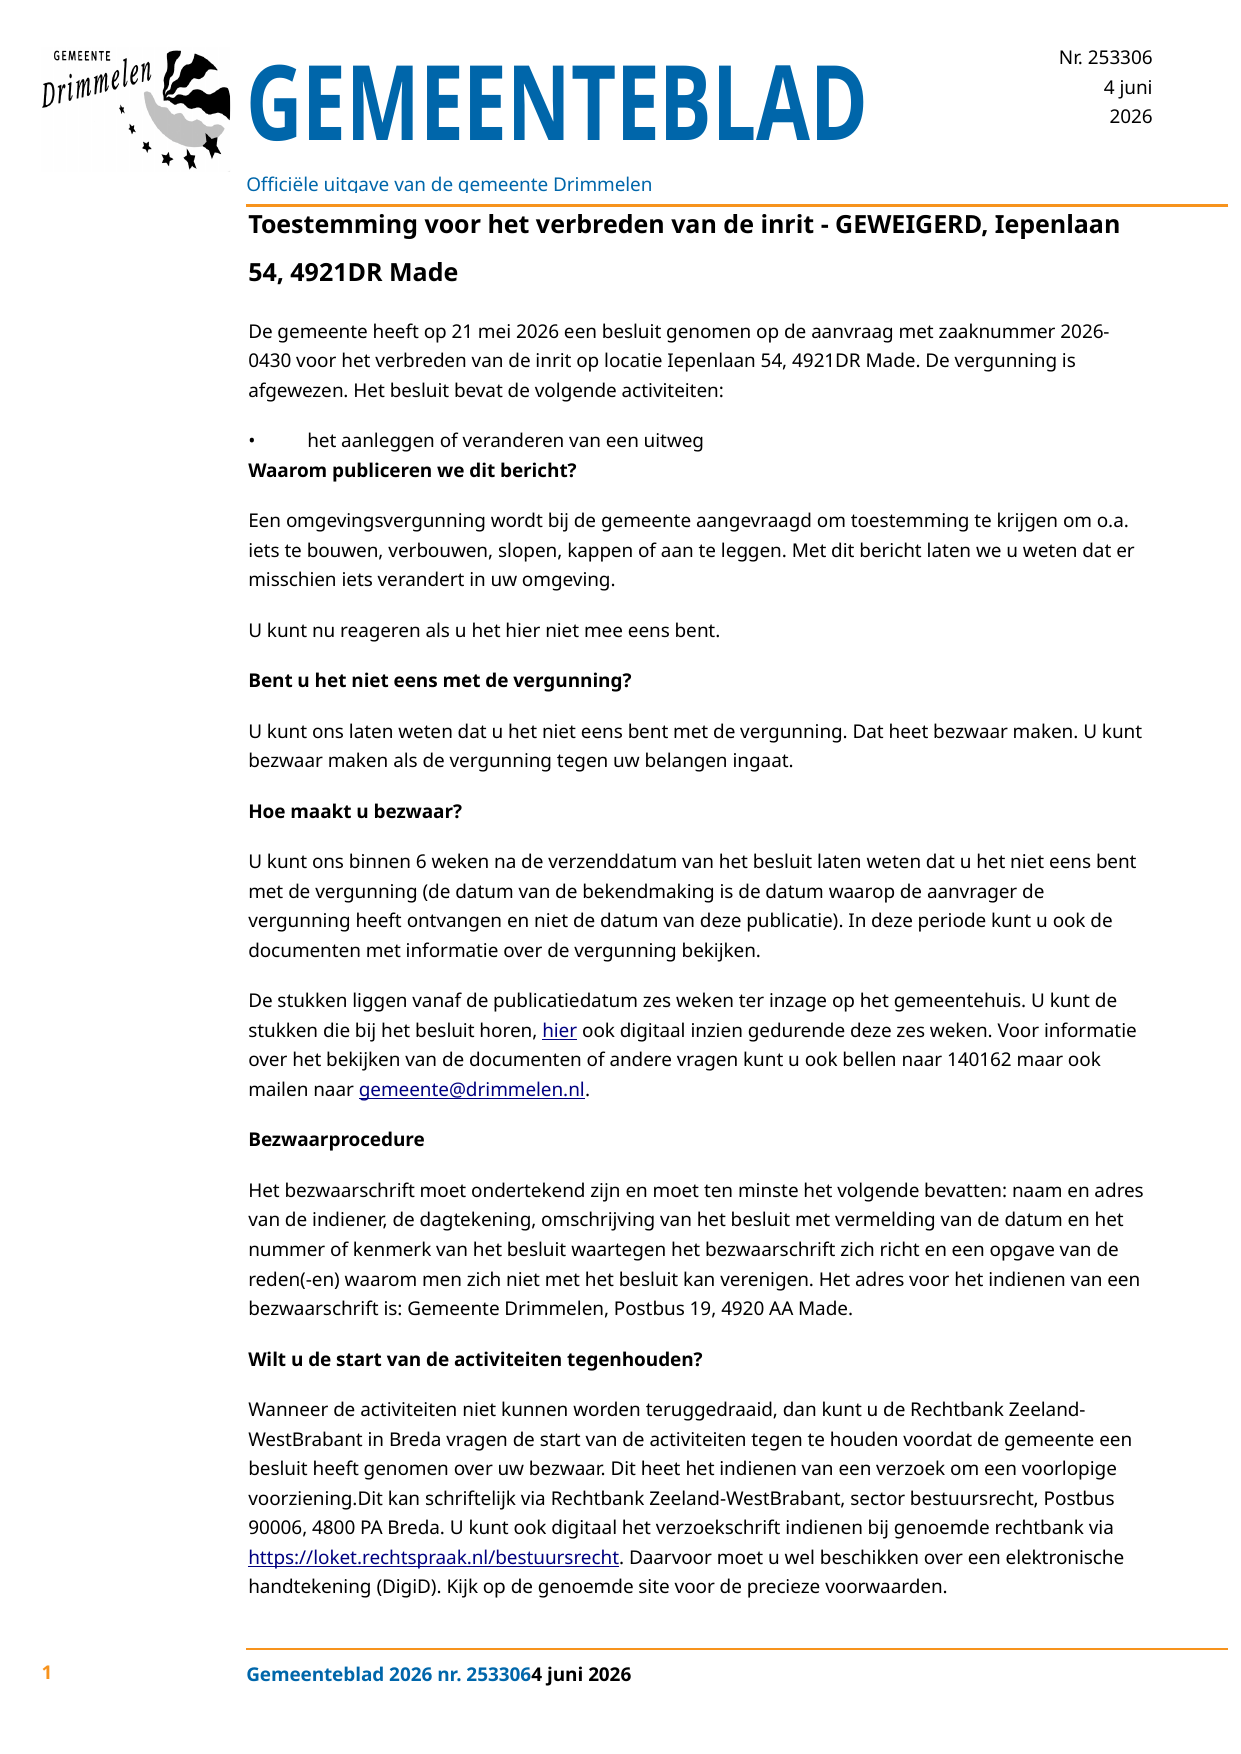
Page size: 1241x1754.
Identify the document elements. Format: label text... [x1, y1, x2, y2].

text Hoe maakt u bezwaar? [248, 798, 1152, 824]
text De gemeente heeft op 21 mei 2026 een besluit genomen op de aanvraag met zaaknummer 2026-0430 voor het verbreden van de inrit op locatie Iepenlaan 54, 4921DR Made. De vergunning is afgewezen. Het besluit bevat de volgende activiteiten: [248, 318, 1152, 403]
text U kunt nu reageren als u het hier niet mee eens bent. [248, 617, 1152, 643]
text Wanneer de activiteiten niet kunnen worden teruggedraaid, dan kunt u de Rechtbank Zeeland-WestBrabant in Breda vragen de start van de activiteiten tegen te houden voordat de gemeente een besluit heeft genomen over uw bezwaar. Dit heet het indienen van een verzoek om een voorlopige voorziening.Dit kan schriftelijk via Rechtbank Zeeland-WestBrabant, sector bestuursrecht, Postbus 90006, 4800 PA Breda. U kunt ook digitaal het verzoekschrift indienen bij genoemde rechtbank via https://loket.rechtspraak.nl/bestuursrecht. Daarvoor moet u wel beschikken over een elektronische handtekening (DigiD). Kijk op de genoemde site voor de precieze voorwaarden. [248, 1396, 1152, 1599]
text Het bezwaarschrift moet ondertekend zijn en moet ten minste het volgende bevatten: naam en adres van de indiener, de dagtekening, omschrijving van het besluit met vermelding van de datum en het nummer of kenmerk van het besluit waartegen het bezwaarschrift zich richt en een opgave van de reden(-en) waarom men zich niet met het besluit kan verenigen. Het adres voor het indienen van een bezwaarschrift is: Gemeente Drimmelen, Postbus 19, 4920 AA Made. [248, 1177, 1152, 1321]
text U kunt ons laten weten dat u het niet eens bent met de vergunning. Dat heet bezwaar maken. U kunt bezwaar maken als de vergunning tegen uw belangen ingaat. [248, 718, 1152, 773]
text U kunt ons binnen 6 weken na de verzenddatum van het besluit laten weten dat u het niet eens bent met de vergunning (de datum van de bekendmaking is de datum waarop de aanvrager de vergunning heeft ontvangen en niet de datum van deze publicatie). In deze periode kunt u ook de documenten met informatie over de vergunning bekijken. [248, 848, 1152, 963]
text De stukken liggen vanaf de publicatiedatum zes weken ter inzage op het gemeentehuis. U kunt de stukken die bij het besluit horen, hier ook digitaal inzien gedurende deze zes weken. Voor informatie over het bekijken van de documenten of andere vragen kunt u ook bellen naar 140162 maar ook mailen naar gemeente@drimmelen.nl. [248, 987, 1152, 1102]
text Toestemming voor het verbreden van de inrit - GEWEIGERD, Iepenlaan 54, 4921DR Made [248, 207, 1152, 288]
text Een omgevingsvergunning wordt bij de gemeente aangevraagd om toestemming te krijgen om o.a. iets te bouwen, verbouwen, slopen, kappen of aan te leggen. Met dit bericht laten we u weten dat er misschien iets verandert in uw omgeving. [248, 507, 1152, 592]
text Wilt u de start van de activiteiten tegenhouden? [248, 1346, 1152, 1372]
text Bezwaarprocedure [248, 1127, 1152, 1152]
picture [41, 47, 231, 172]
text Bent u het niet eens met de vergunning? [248, 667, 1152, 693]
text Waarom publiceren we dit bericht? [248, 457, 1152, 483]
list het aanleggen of veranderen van een uitweg [248, 427, 1152, 453]
